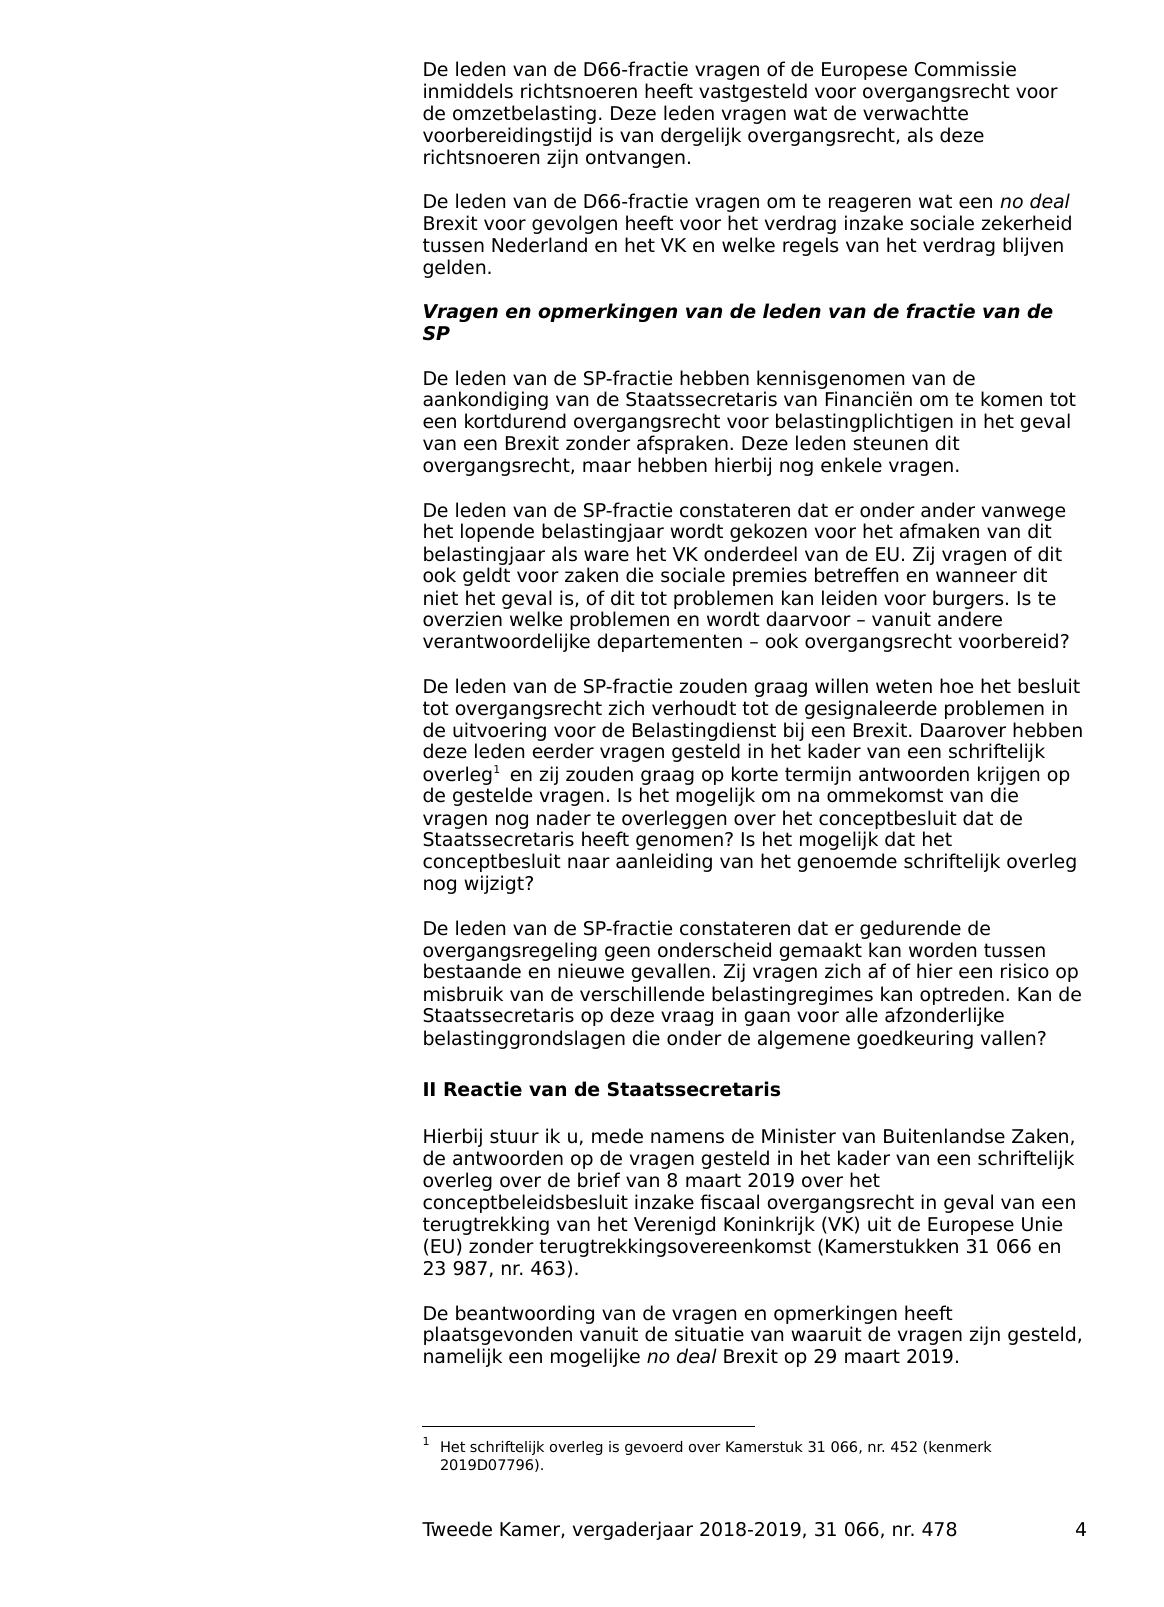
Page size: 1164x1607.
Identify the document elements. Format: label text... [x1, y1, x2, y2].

text De leden van de SP-fractie constateren dat er onder ander vanwege het lopende belastingjaar wordt gekozen voor het afmaken van dit belastingjaar als ware het VK onderdeel van de EU. Zij vragen of dit ook geldt voor zaken die sociale premies betreffen en wanneer dit niet het geval is, of dit tot problemen kan leiden voor burgers. Is te overzien welke problemen en wordt daarvoor – vanuit andere verantwoordelijke departementen – ook overgangsrecht voorbereid? [422, 499, 1087, 653]
text De leden van de SP-fractie hebben kennisgenomen van de aankondiging van de Staatssecretaris van Financiën om te komen tot een kortdurend overgangsrecht voor belastingplichtigen in het geval van een Brexit zonder afspraken. Deze leden steunen dit overgangsrecht, maar hebben hierbij nog enkele vragen. [422, 367, 1087, 477]
text De leden van de D66-fractie vragen of de Europese Commissie inmiddels richtsnoeren heeft vastgesteld voor overgangsrecht voor de omzetbelasting. Deze leden vragen wat de verwachtte voorbereidingstijd is van dergelijk overgangsrecht, als deze richtsnoeren zijn ontvangen. [422, 59, 1087, 169]
text De beantwoording van de vragen en opmerkingen heeft plaatsgevonden vanuit de situatie van waaruit de vragen zijn gesteld, namelijk een mogelijke no deal Brexit op 29 maart 2019. [422, 1302, 1087, 1368]
text De leden van de D66-fractie vragen om te reageren wat een no deal Brexit voor gevolgen heeft voor het verdrag inzake sociale zekerheid tussen Nederland en het VK en welke regels van het verdrag blijven gelden. [422, 191, 1087, 279]
text De leden van de SP-fractie zouden graag willen weten hoe het besluit tot overgangsrecht zich verhoudt tot de gesignaleerde problemen in de uitvoering voor de Belastingdienst bij een Brexit. Daarover hebben deze leden eerder vragen gesteld in het kader van een schriftelijk overleg en zij zouden graag op korte termijn antwoorden krijgen op de gestelde vragen. Is het mogelijk om na ommekomst van die vragen nog nader te overleggen over het conceptbesluit dat de Staatssecretaris heeft genomen? Is het mogelijk dat het conceptbesluit naar aanleiding van het genoemde schriftelijk overleg nog wijzigt? [422, 676, 1087, 895]
text De leden van de SP-fractie constateren dat er gedurende de overgangsregeling geen onderscheid gemaakt kan worden tussen bestaande en nieuwe gevallen. Zij vragen zich af of hier een risico op misbruik van de verschillende belastingregimes kan optreden. Kan de Staatssecretaris op deze vraag in gaan voor alle afzonderlijke belastinggrondslagen die onder de algemene goedkeuring vallen? [422, 917, 1087, 1049]
text Hierbij stuur ik u, mede namens de Minister van Buitenlandse Zaken, de antwoorden op de vragen gesteld in het kader van een schriftelijk overleg over de brief van 8 maart 2019 over het conceptbeleidsbesluit inzake fiscaal overgangsrecht in geval van een terugtrekking van het Verenigd Koninkrijk (VK) uit de Europese Unie (EU) zonder terugtrekkingsovereenkomst (Kamerstukken 31 066 en 23 987, nr. 463). [422, 1126, 1087, 1280]
subtitle Vragen en opmerkingen van de leden van de fractie van de SP [422, 301, 1087, 345]
subtitle II Reactie van de Staatssecretaris [422, 1079, 1087, 1101]
text Het schriftelijk overleg is gevoerd over Kamerstuk 31 066, nr. 452 (kenmerk 2019D07796). [422, 1435, 1087, 1474]
